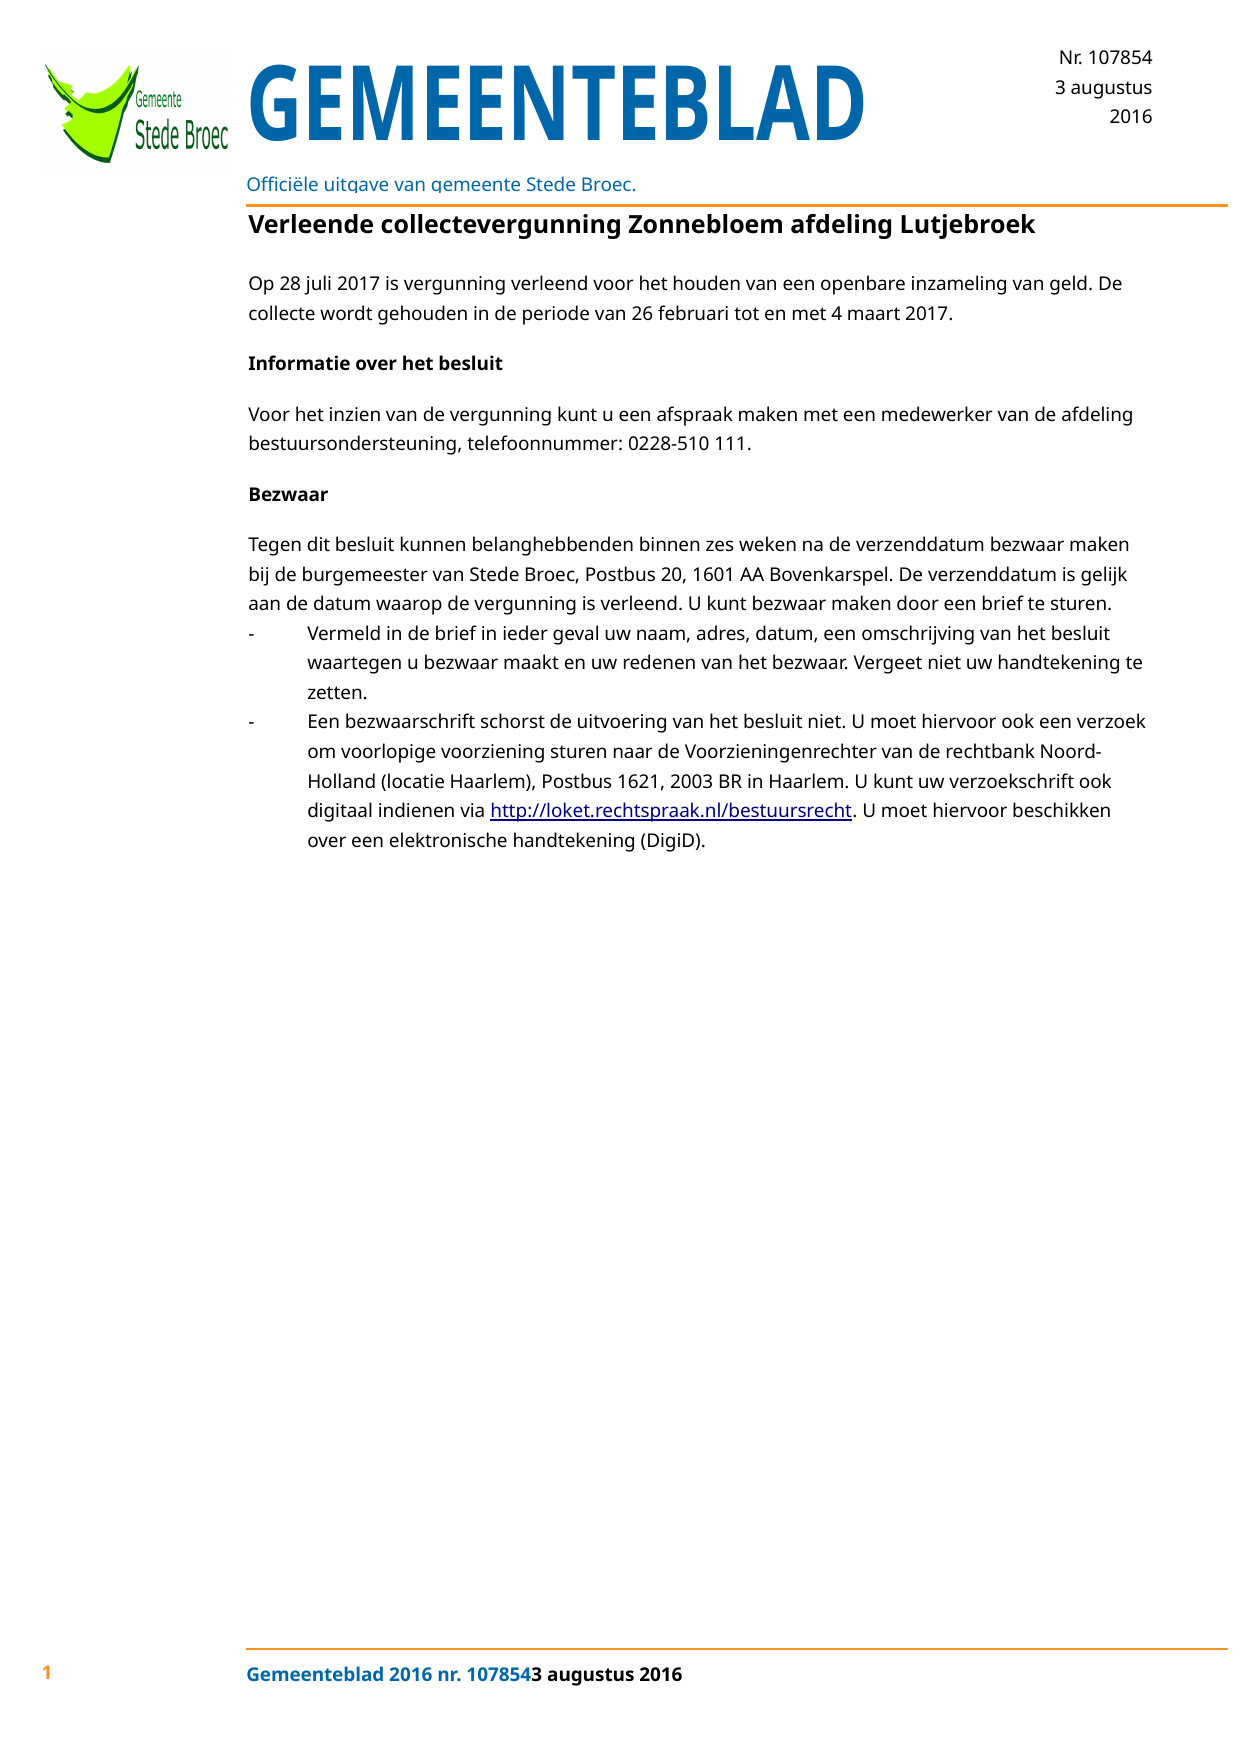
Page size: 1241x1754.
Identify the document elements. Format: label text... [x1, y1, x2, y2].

picture [41, 47, 231, 172]
text Verleende collectevergunning Zonnebloem afdeling Lutjebroek [248, 207, 1152, 241]
text Bezwaar [248, 481, 1152, 506]
list Vermeld in de brief in ieder geval uw naam, adres, datum, een omschrijving van het besluit waartegen u bezwaar maakt en uw redenen van het bezwaar. Vergeet niet uw handtekening te zetten. [248, 620, 1152, 705]
text Op 28 juli 2017 is vergunning verleend voor het houden van een openbare inzameling van geld. De collecte wordt gehouden in de periode van 26 februari tot en met 4 maart 2017. [248, 270, 1152, 326]
text Tegen dit besluit kunnen belanghebbenden binnen zes weken na de verzenddatum bezwaar maken bij de burgemeester van Stede Broec, Postbus 20, 1601 AA Bovenkarspel. De verzenddatum is gelijk aan de datum waarop de vergunning is verleend. U kunt bezwaar maken door een brief te sturen. [248, 531, 1152, 616]
list Een bezwaarschrift schorst de uitvoering van het besluit niet. U moet hiervoor ook een verzoek om voorlopige voorziening sturen naar de Voorzieningenrechter van de rechtbank Noord-Holland (locatie Haarlem), Postbus 1621, 2003 BR in Haarlem. U kunt uw verzoekschrift ook digitaal indienen via http://loket.rechtspraak.nl/bestuursrecht. U moet hiervoor beschikken over een elektronische handtekening (DigiD). [248, 709, 1152, 853]
text Voor het inzien van de vergunning kunt u een afspraak maken met een medewerker van de afdeling bestuursondersteuning, telefoonnummer: 0228-510 111. [248, 401, 1152, 456]
text Informatie over het besluit [248, 350, 1152, 376]
